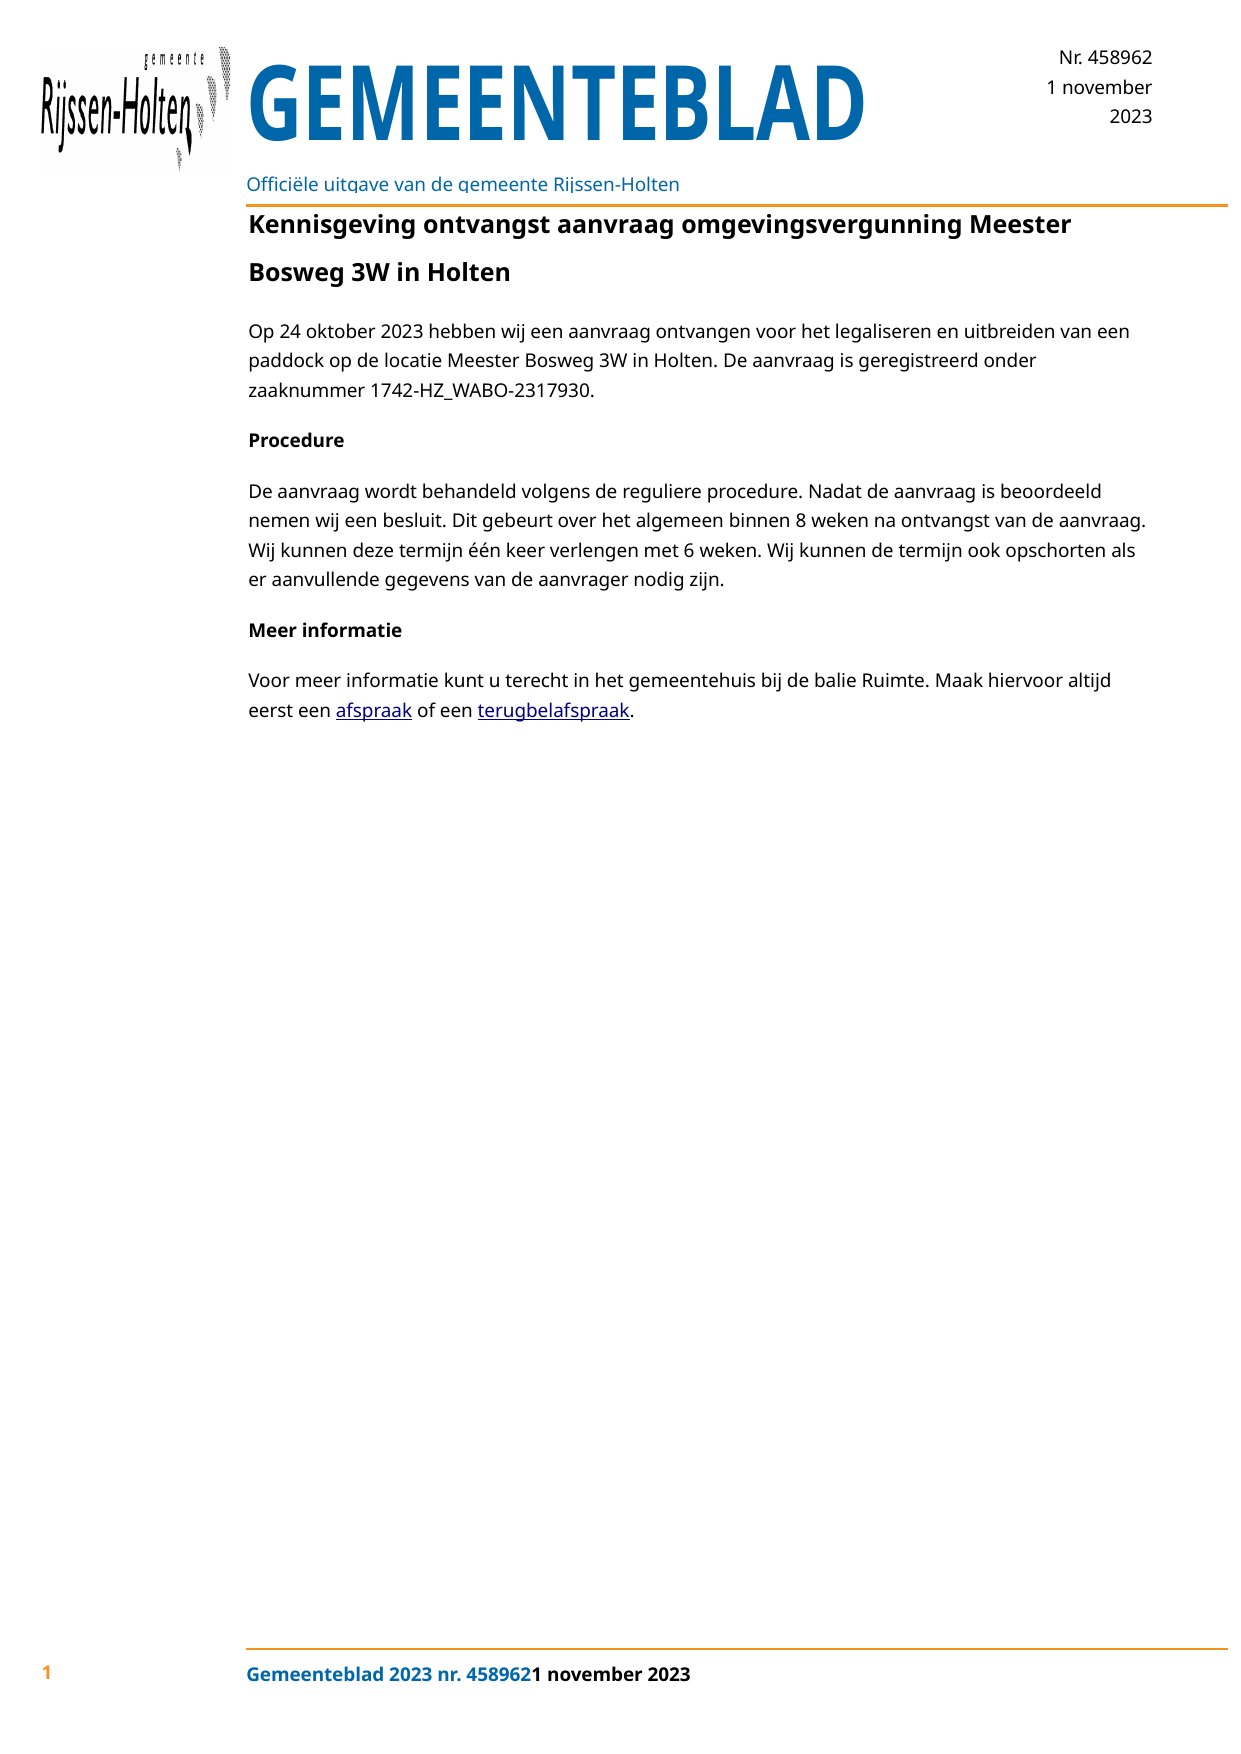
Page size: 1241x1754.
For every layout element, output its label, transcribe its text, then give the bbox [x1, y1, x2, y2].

picture [41, 47, 231, 172]
text De aanvraag wordt behandeld volgens de reguliere procedure. Nadat de aanvraag is beoordeeld nemen wij een besluit. Dit gebeurt over het algemeen binnen 8 weken na ontvangst van de aanvraag. Wij kunnen deze termijn één keer verlengen met 6 weken. Wij kunnen de termijn ook opschorten als er aanvullende gegevens van de aanvrager nodig zijn. [248, 478, 1152, 592]
text Op 24 oktober 2023 hebben wij een aanvraag ontvangen voor het legaliseren en uitbreiden van een paddock op de locatie Meester Bosweg 3W in Holten. De aanvraag is geregistreerd onder zaaknummer 1742-HZ_WABO-2317930. [248, 318, 1152, 403]
text Meer informatie [248, 617, 1152, 643]
text Kennisgeving ontvangst aanvraag omgevingsvergunning Meester Bosweg 3W in Holten [248, 207, 1152, 288]
text Procedure [248, 427, 1152, 453]
text Voor meer informatie kunt u terecht in het gemeentehuis bij de balie Ruimte. Maak hiervoor altijd eerst een afspraak of een terugbelafspraak. [248, 667, 1152, 723]
